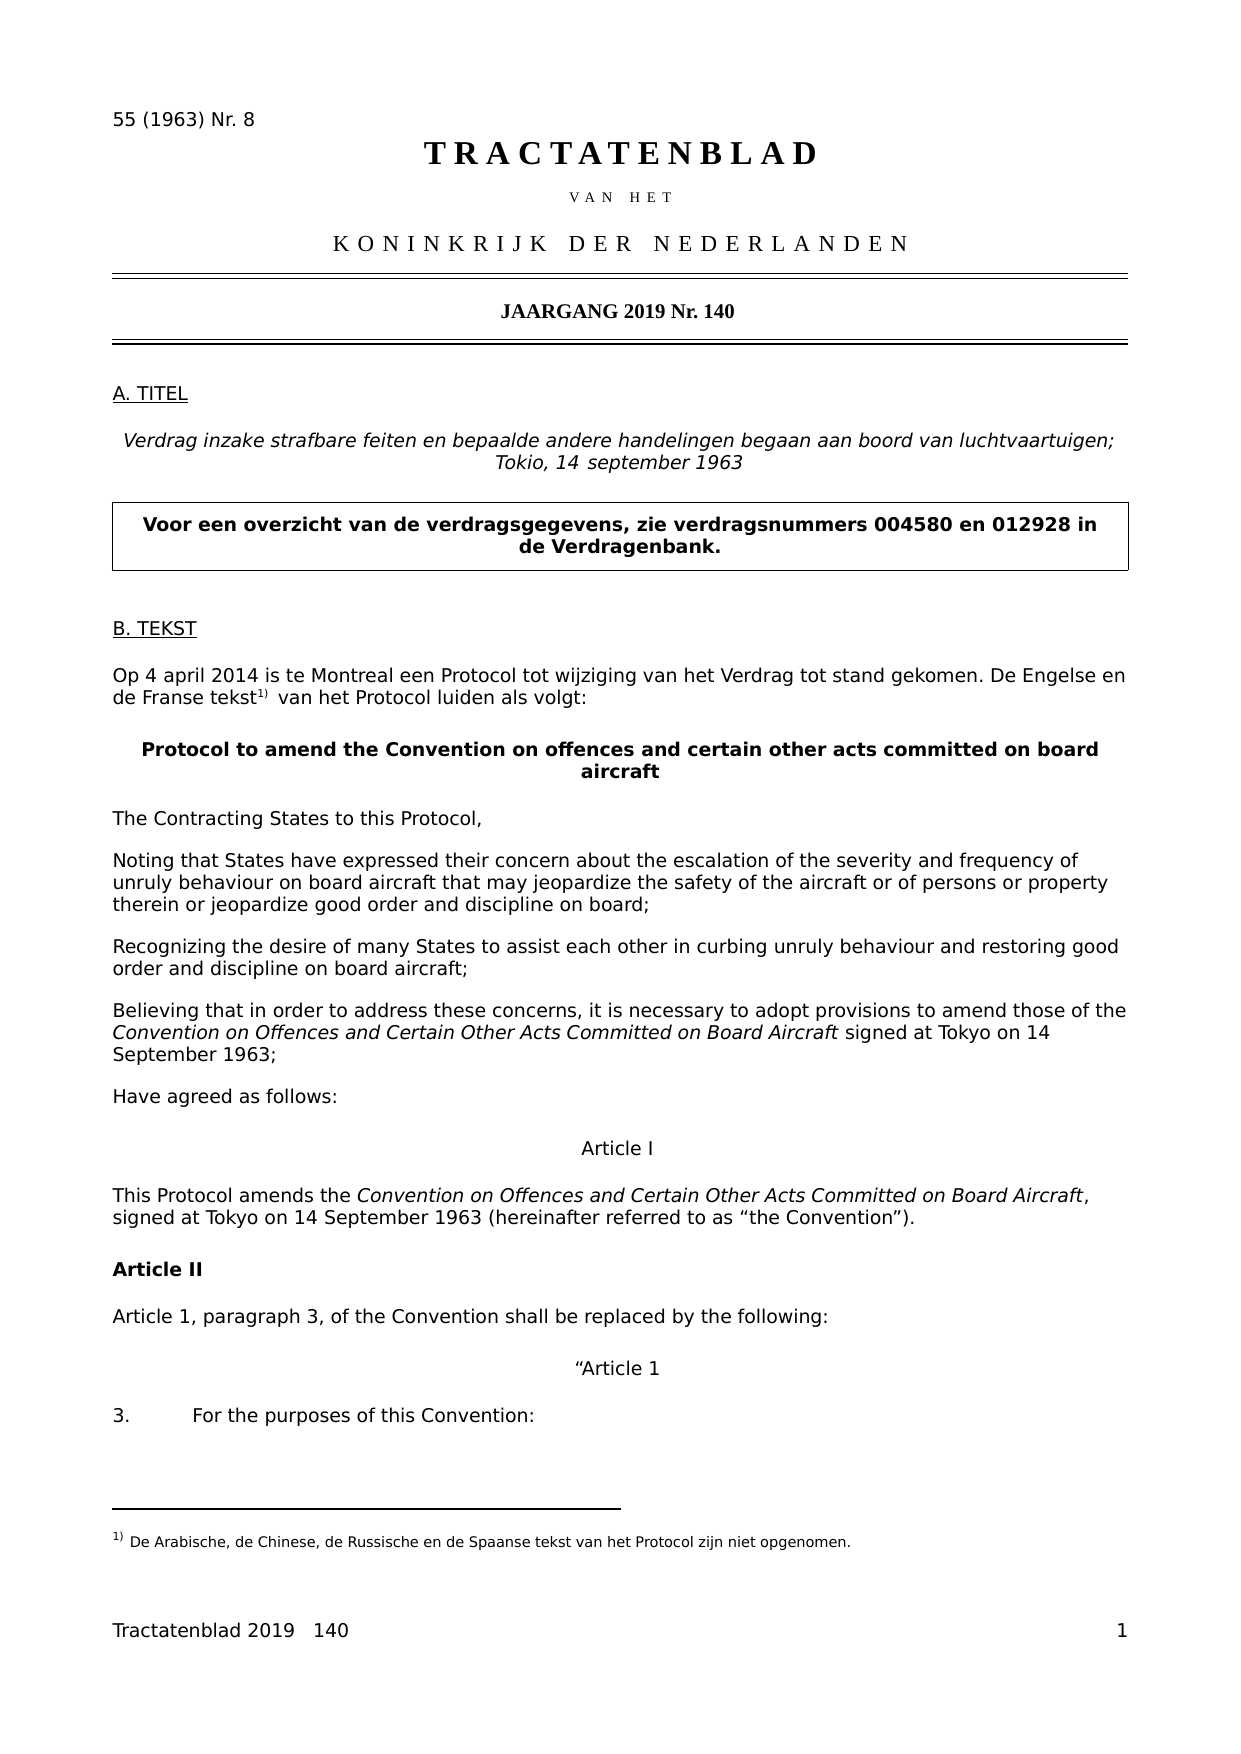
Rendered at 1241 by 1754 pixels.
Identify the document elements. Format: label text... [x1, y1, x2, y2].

text This Protocol amends the Convention on Offences and Certain Other Acts Committed on Board Aircraft, signed at Tokyo on 14 September 1963 (hereinafter referred to as “the Convention”). [112, 1185, 1128, 1229]
text JAARGANG 2019 Nr. 140 [112, 299, 1128, 323]
text 55 (1963) Nr. 8 [112, 109, 1128, 131]
text TRACTATENBLAD [112, 133, 1128, 172]
subtitle A. TITEL [112, 383, 1128, 405]
text Have agreed as follows: [112, 1086, 1128, 1108]
text Article 1, paragraph 3, of the Convention shall be replaced by the following: [112, 1306, 1128, 1328]
text Recognizing the desire of many States to assist each other in curbing unruly behaviour and restoring good order and discipline on board aircraft; [112, 936, 1128, 980]
text Verdrag inzake strafbare feiten en bepaalde andere handelingen begaan aan boord van luchtvaartuigen; [112, 430, 1128, 452]
text Noting that States have expressed their concern about the escalation of the severity and frequency of unruly behaviour on board aircraft that may jeopardize the safety of the aircraft or of persons or property therein or jeopardize good order and discipline on board; [112, 850, 1128, 916]
subtitle Protocol to amend the Convention on offences and certain other acts committed on board aircraft [112, 739, 1128, 783]
text KONINKRIJK DER NEDERLANDEN [112, 229, 1128, 256]
text The Contracting States to this Protocol, [112, 808, 1128, 830]
subtitle “Article 1 [112, 1358, 1128, 1380]
text Op 4 april 2014 is te Montreal een Protocol tot wijziging van het Verdrag tot stand gekomen. De Engelse en de Franse tekst van het Protocol luiden als volgt: [112, 665, 1128, 709]
text De Arabische, de Chinese, de Russische en de Spaanse tekst van het Protocol zijn niet opgenomen. [112, 1530, 1128, 1552]
text Tokio, 14 september 1963 [112, 452, 1128, 474]
text 3. For the purposes of this Convention: [112, 1405, 1128, 1427]
text Believing that in order to address these concerns, it is necessary to adopt provisions to amend those of the Convention on Offences and Certain Other Acts Committed on Board Aircraft signed at Tokyo on 14 September 1963; [112, 1000, 1128, 1066]
text VAN HET [112, 189, 1128, 206]
subtitle Article II [112, 1259, 1128, 1281]
subtitle B. TEKST [112, 618, 1128, 640]
subtitle Article I [112, 1138, 1128, 1160]
